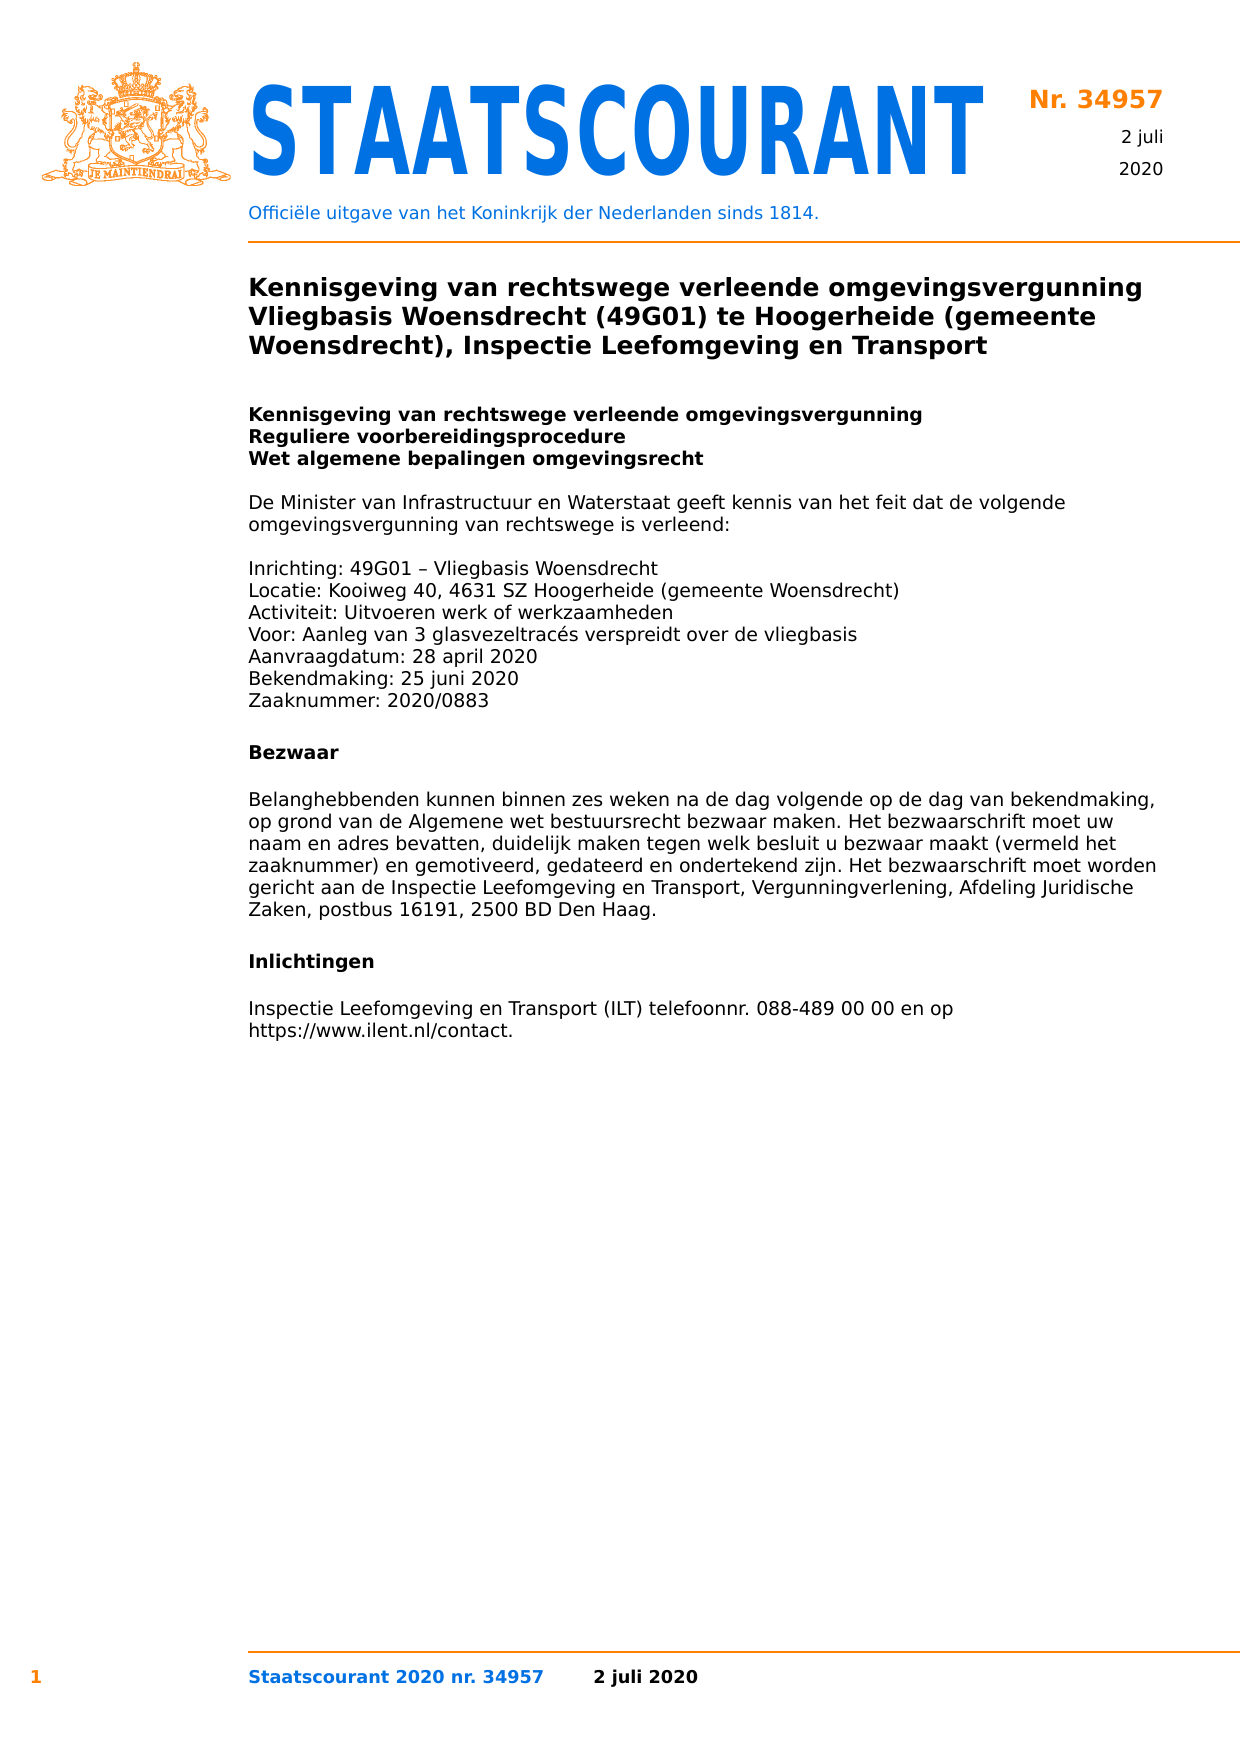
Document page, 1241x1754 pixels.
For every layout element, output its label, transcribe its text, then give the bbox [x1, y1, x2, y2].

text Reguliere voorbereidingsprocedure [248, 426, 1163, 448]
table_header STAATSCOURANT [248, 62, 998, 203]
text Inspectie Leefomgeving en Transport (ILT) telefoonnr. 088-489 00 00 en op https://www.ilent.nl/contact. [248, 998, 1163, 1042]
text Belanghebbenden kunnen binnen zes weken na de dag volgende op de dag van bekendmaking, op grond van de Algemene wet bestuursrecht bezwaar maken. Het bezwaarschrift moet uw naam en adres bevatten, duidelijk maken tegen welk besluit u bezwaar maakt (vermeld het zaaknummer) en gemotiveerd, gedateerd en ondertekend zijn. Het bezwaarschrift moet worden gericht aan de Inspectie Leefomgeving en Transport, Vergunningverlening, Afdeling Juridische Zaken, postbus 16191, 2500 BD Den Haag. [248, 789, 1163, 921]
table_header [25, 62, 248, 241]
text De Minister van Infrastructuur en Waterstaat geeft kennis van het feit dat de volgende omgevingsvergunning van rechtswege is verleend: [248, 492, 1163, 536]
text Aanvraagdatum: 28 april 2020 [248, 646, 1163, 668]
table_cell 2020 [998, 153, 1240, 203]
table_cell Officiële uitgave van het Koninkrijk der Nederlanden sinds 1814. [248, 203, 1240, 241]
text Activiteit: Uitvoeren werk of werkzaamheden [248, 602, 1163, 624]
subtitle Kennisgeving van rechtswege verleende omgevingsvergunning Vliegbasis Woensdrecht (49G01) te Hoogerheide (gemeente Woensdrecht), Inspectie Leefomgeving en Transport [248, 273, 1163, 361]
table_header Nr. 34957 [998, 62, 1240, 121]
table_cell 2 juli [998, 121, 1240, 153]
text Locatie: Kooiweg 40, 4631 SZ Hoogerheide (gemeente Woensdrecht) [248, 580, 1163, 602]
text Inrichting: 49G01 – Vliegbasis Woensdrecht [248, 558, 1163, 580]
subtitle Inlichtingen [248, 951, 1163, 973]
text Voor: Aanleg van 3 glasvezeltracés verspreidt over de vliegbasis [248, 624, 1163, 646]
text Wet algemene bepalingen omgevingsrecht [248, 448, 1163, 470]
text Kennisgeving van rechtswege verleende omgevingsvergunning [248, 404, 1163, 426]
picture [41, 62, 231, 186]
text Zaaknummer: 2020/0883 [248, 690, 1163, 712]
subtitle Bezwaar [248, 742, 1163, 764]
text Bekendmaking: 25 juni 2020 [248, 668, 1163, 690]
